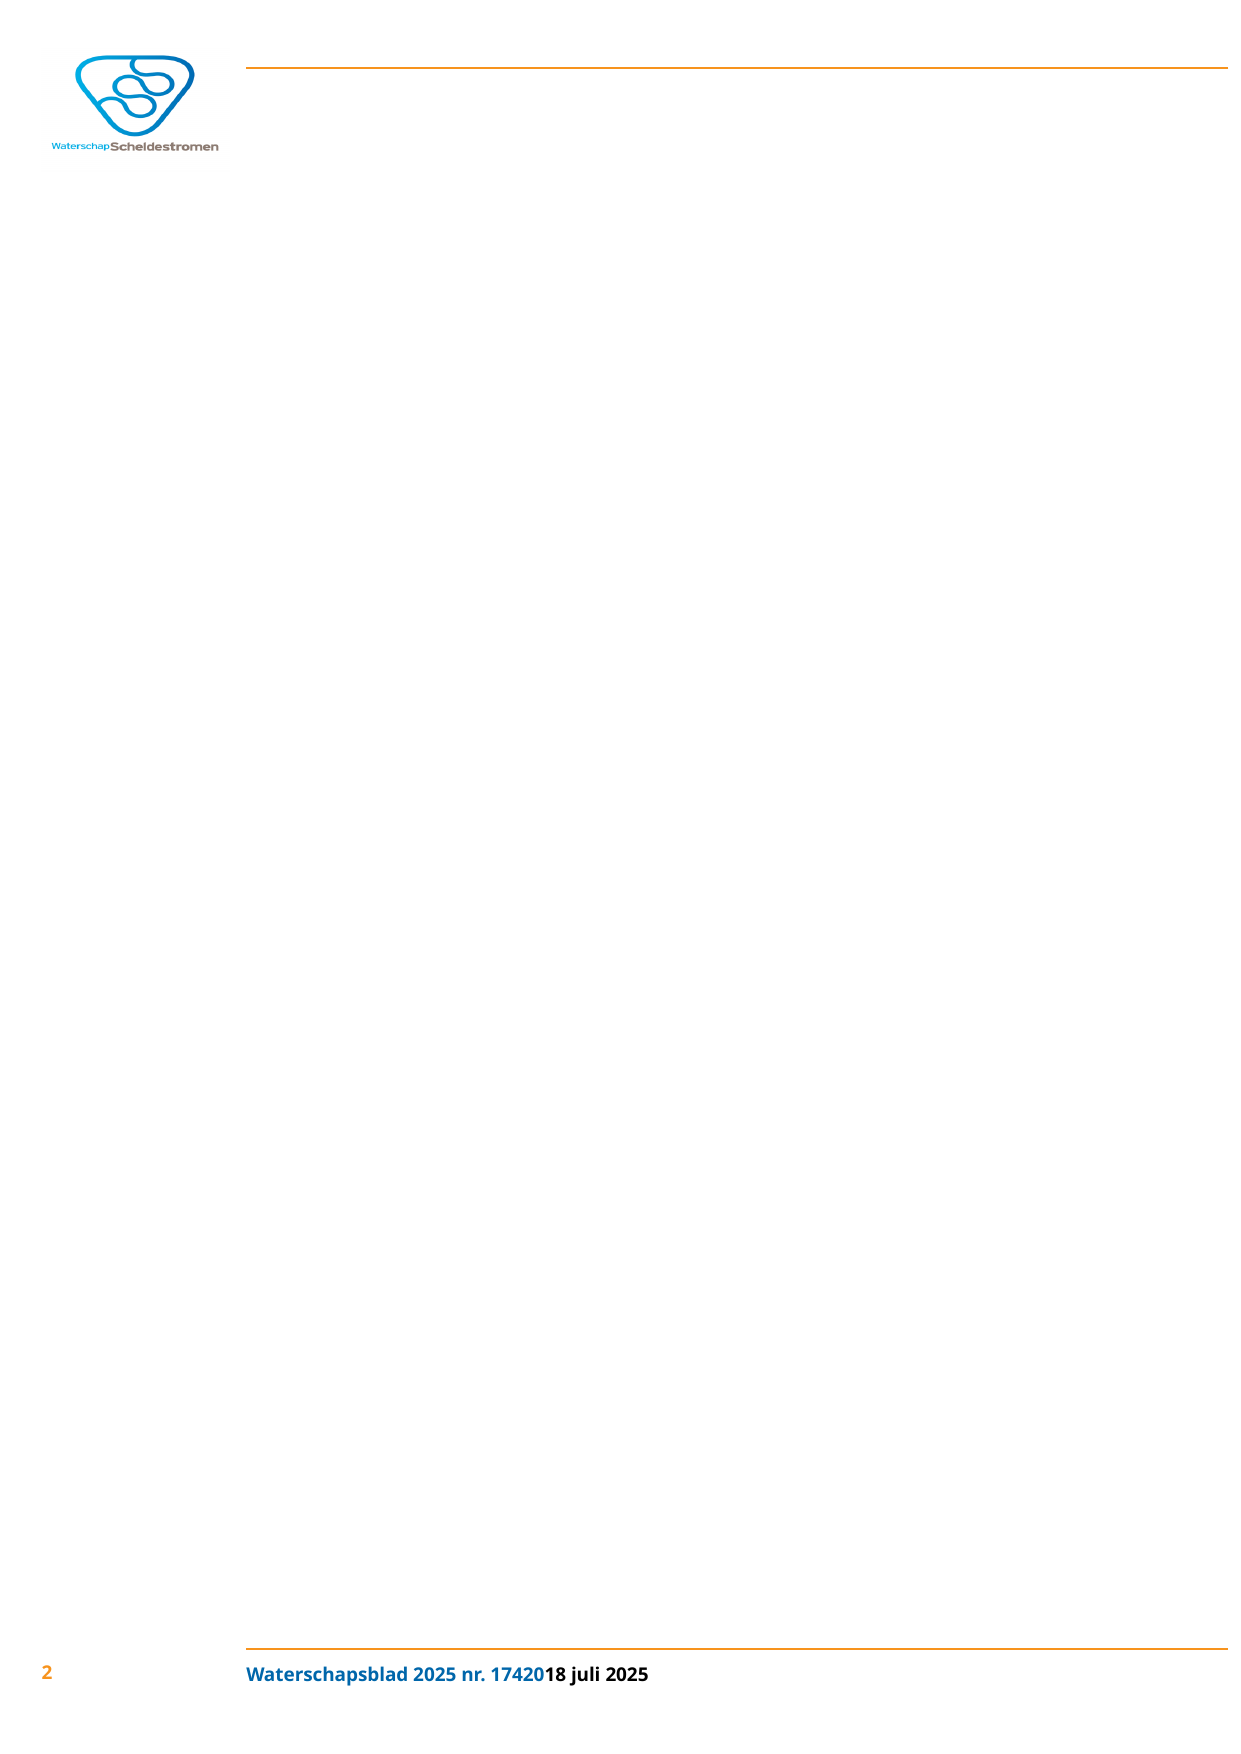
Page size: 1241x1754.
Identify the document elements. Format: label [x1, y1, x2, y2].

picture [41, 47, 231, 172]
